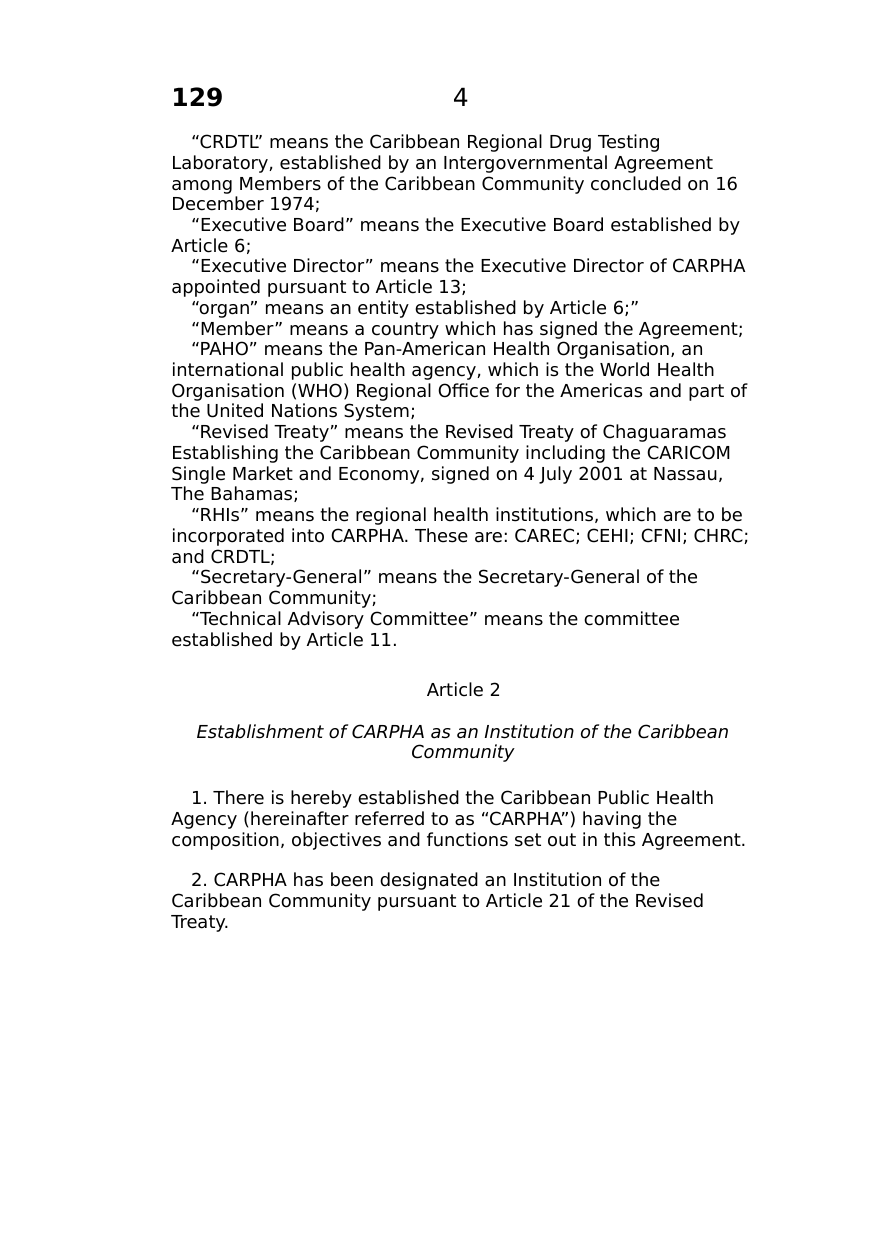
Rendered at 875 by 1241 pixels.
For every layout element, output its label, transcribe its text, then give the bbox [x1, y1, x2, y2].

text “PAHO” means the Pan-American Health Organisation, an international public health agency, which is the World Health Organisation (WHO) Regional Office for the Americas and part of the United Nations System; [171, 339, 756, 422]
text “CRDTL” means the Caribbean Regional Drug Testing Laboratory, established by an Intergovernmental Agreement among Members of the Caribbean Community concluded on 16 December 1974; [171, 132, 756, 215]
text “RHIs” means the regional health institutions, which are to be incorporated into CARPHA. These are: CAREC; CEHI; CFNI; CHRC; and CRDTL; [171, 505, 756, 567]
subtitle Article 2 Establishment of CARPHA as an Institution of the Caribbean Community [171, 680, 756, 763]
text “Executive Director” means the Executive Director of CARPHA appointed pursuant to Article 13; [171, 256, 756, 298]
text 1. There is hereby established the Caribbean Public Health Agency (hereinafter referred to as “CARPHA”) having the composition, objectives and functions set out in this Agreement. [171, 788, 756, 850]
text “organ” means an entity established by Article 6;” [171, 298, 756, 318]
text “Member” means a country which has signed the Agreement; [171, 318, 756, 339]
text “Technical Advisory Committee” means the committee established by Article 11. [171, 609, 756, 650]
text 2. CARPHA has been designated an Institution of the Caribbean Community pursuant to Article 21 of the Revised Treaty. [171, 870, 756, 932]
text “Secretary-General” means the Secretary-General of the Caribbean Community; [171, 567, 756, 609]
text “Revised Treaty” means the Revised Treaty of Chaguaramas Establishing the Caribbean Community including the CARICOM Single Market and Economy, signed on 4 July 2001 at Nassau, The Bahamas; [171, 422, 756, 505]
text “Executive Board” means the Executive Board established by Article 6; [171, 215, 756, 256]
